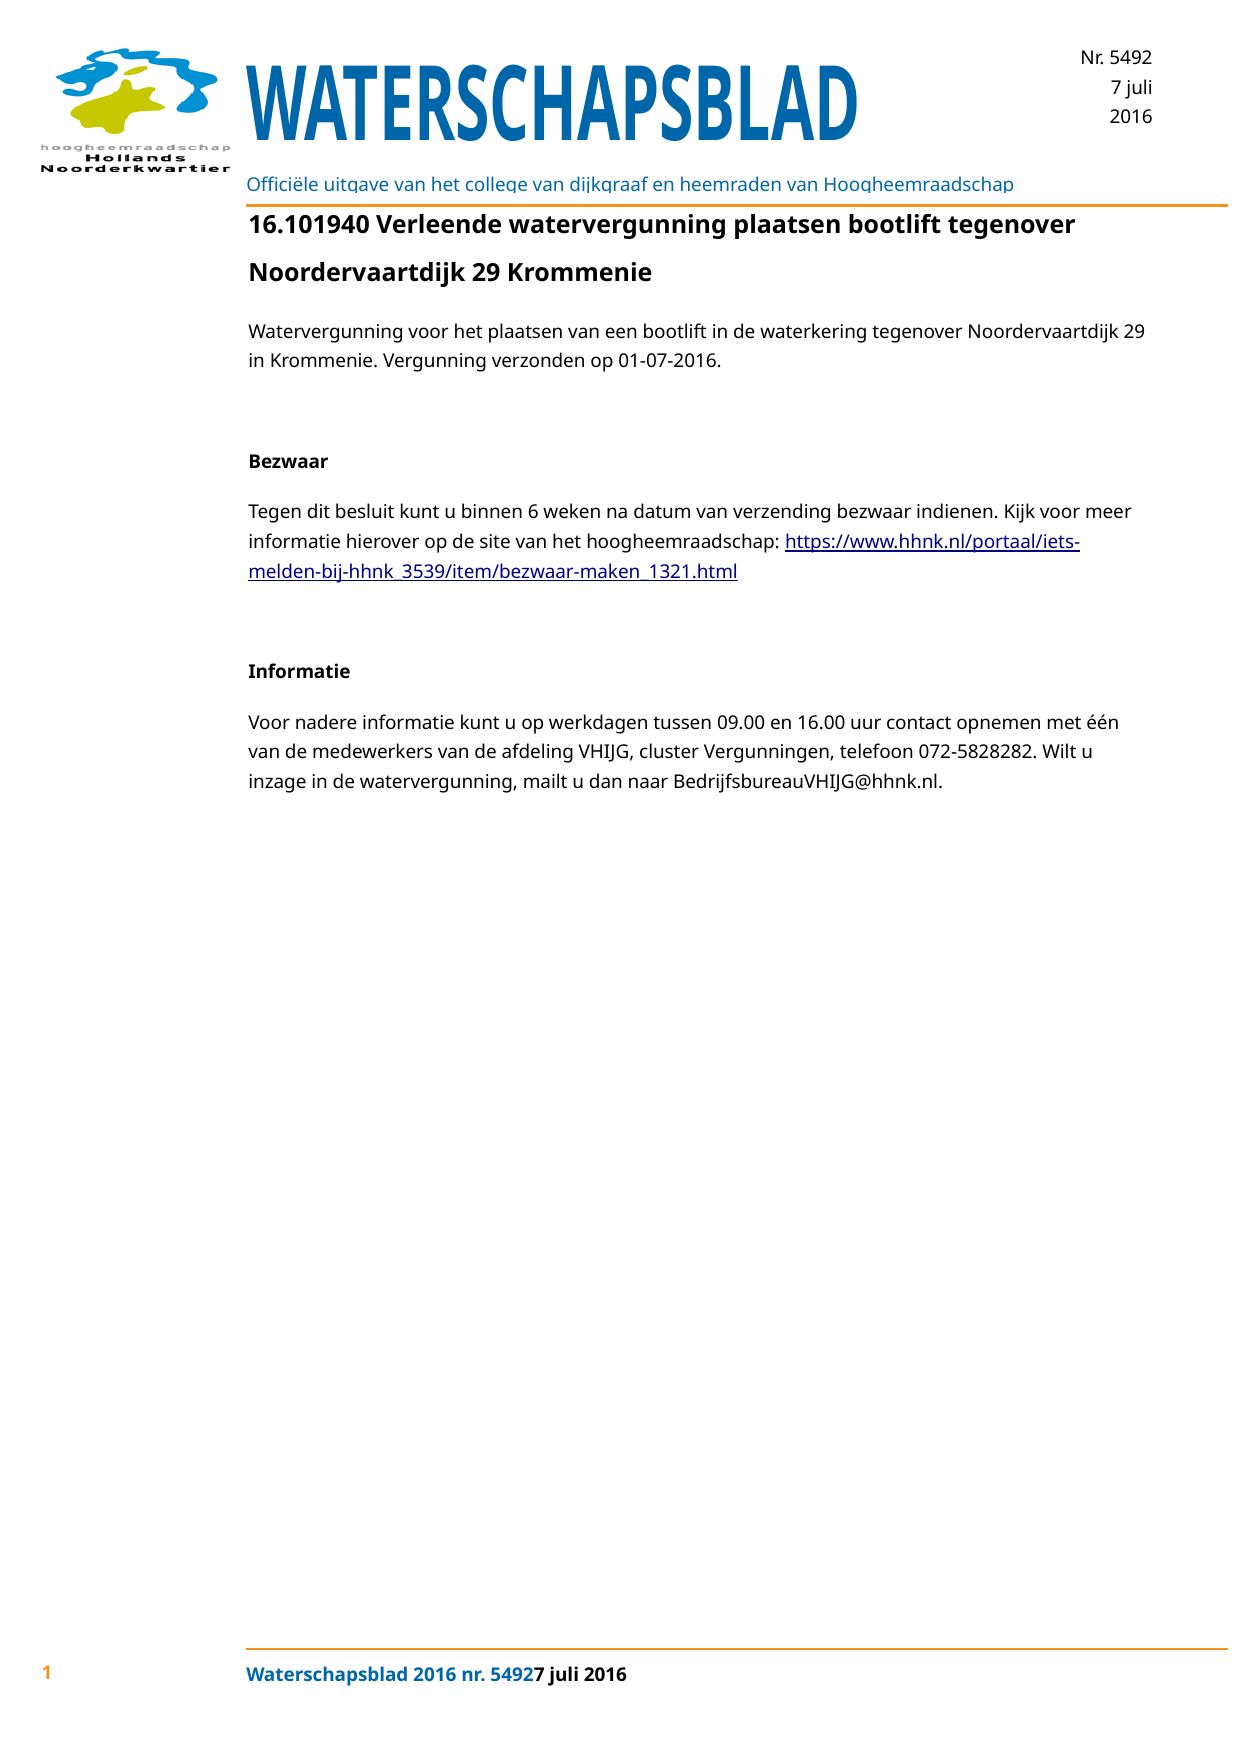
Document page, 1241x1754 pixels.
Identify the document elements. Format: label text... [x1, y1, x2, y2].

text Informatie [248, 659, 1152, 684]
text Bezwaar [248, 448, 1152, 474]
text 16.101940 Verleende watervergunning plaatsen bootlift tegenover Noordervaartdijk 29 Krommenie [248, 207, 1152, 288]
text Tegen dit besluit kunt u binnen 6 weken na datum van verzending bezwaar indienen. Kijk voor meer informatie hierover op de site van het hoogheemraadschap: https://www.hhnk.nl/portaal/iets-melden-bij-hhnk_3539/item/bezwaar-maken_1321.html [248, 499, 1152, 584]
picture [41, 47, 231, 172]
text Voor nadere informatie kunt u op werkdagen tussen 09.00 en 16.00 uur contact opnemen met één van de medewerkers van de afdeling VHIJG, cluster Vergunningen, telefoon 072-5828282. Wilt u inzage in de watervergunning, mailt u dan naar BedrijfsbureauVHIJG@hhnk.nl. [248, 709, 1152, 794]
text Watervergunning voor het plaatsen van een bootlift in de waterkering tegenover Noordervaartdijk 29 in Krommenie. Vergunning verzonden op 01-07-2016. [248, 318, 1152, 373]
